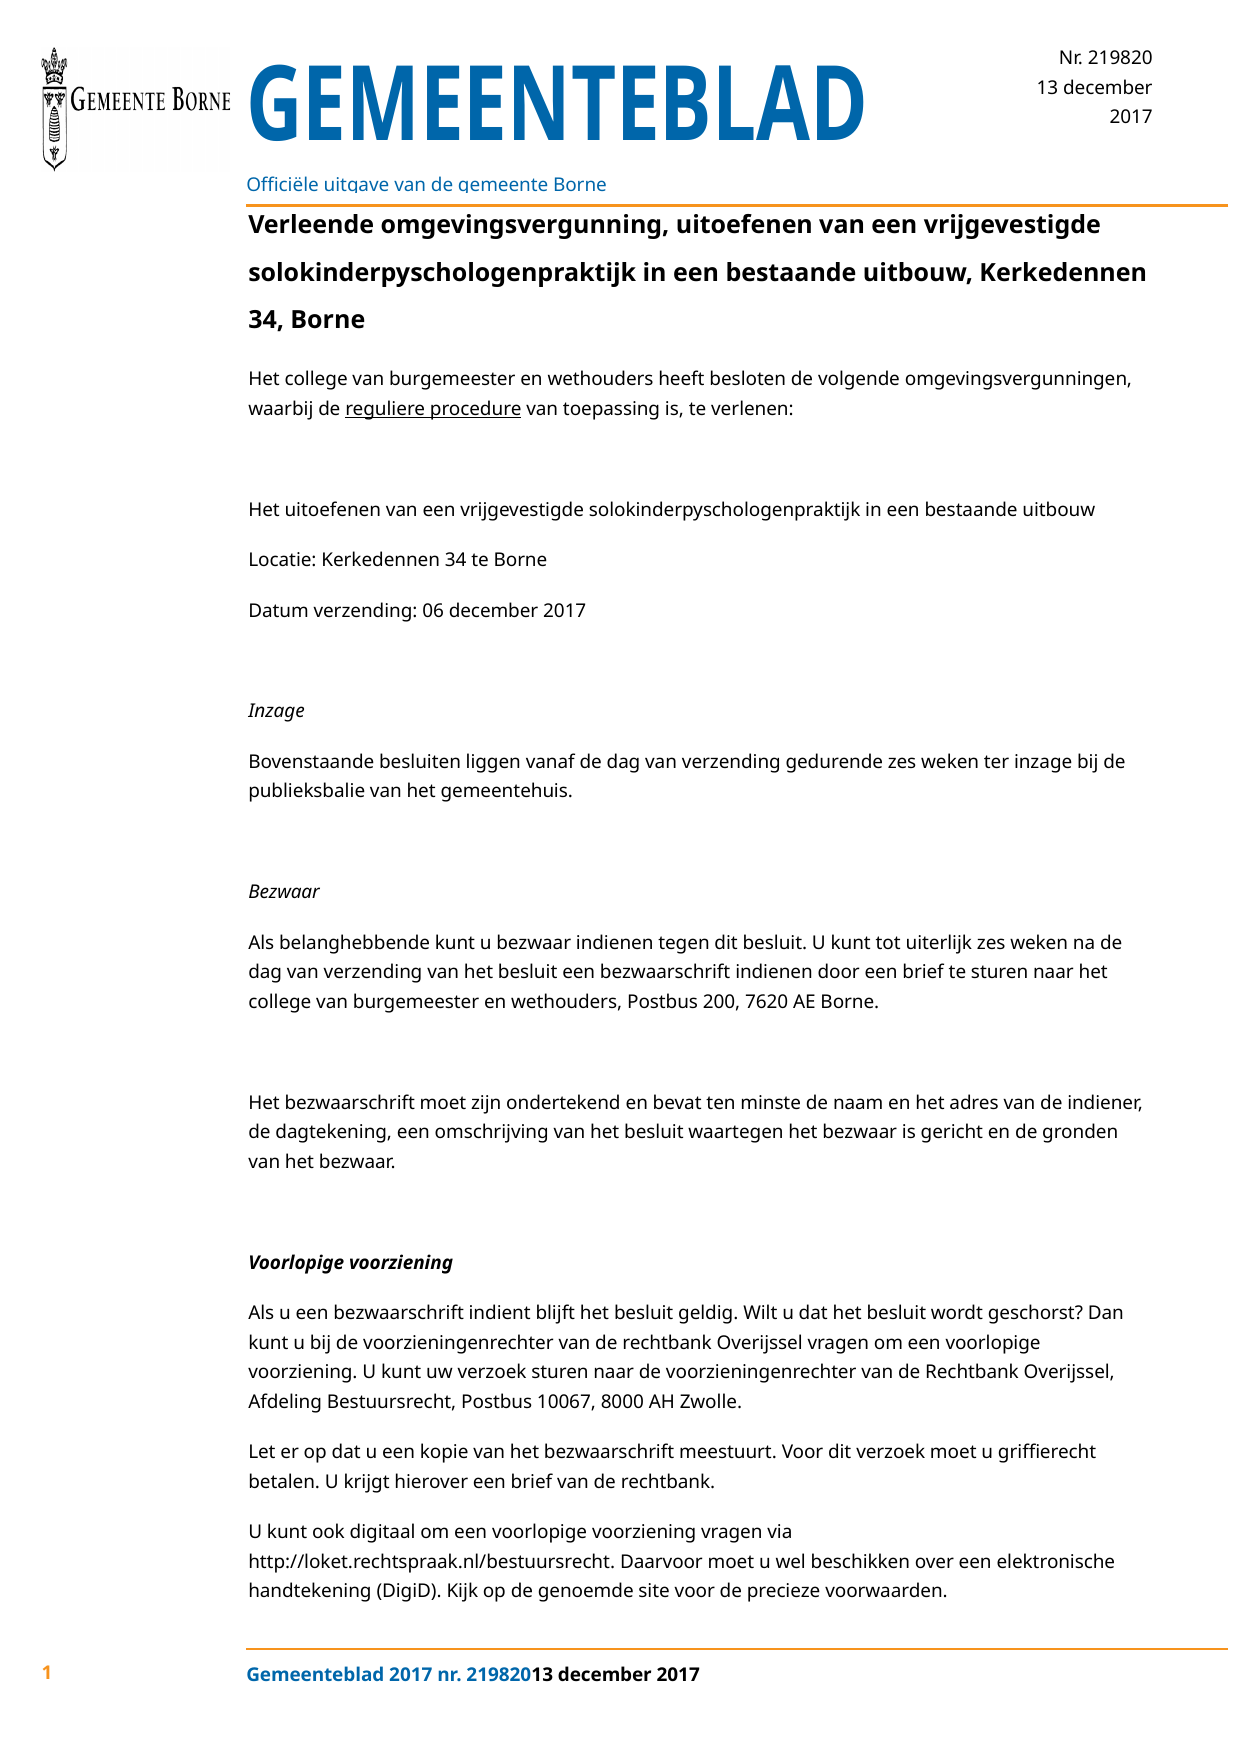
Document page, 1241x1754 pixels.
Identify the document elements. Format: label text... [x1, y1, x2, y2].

text Als belanghebbende kunt u bezwaar indienen tegen dit besluit. U kunt tot uiterlijk zes weken na de dag van verzending van het besluit een bezwaarschrift indienen door een brief te sturen naar het college van burgemeester en wethouders, Postbus 200, 7620 AE Borne. [248, 929, 1152, 1014]
text Bovenstaande besluiten liggen vanaf de dag van verzending gedurende zes weken ter inzage bij de publieksbalie van het gemeentehuis. [248, 748, 1152, 803]
text Locatie: Kerkedennen 34 te Borne [248, 546, 1152, 572]
text Let er op dat u een kopie van het bezwaarschrift meestuurt. Voor dit verzoek moet u griffierecht betalen. U krijgt hierover een brief van de rechtbank. [248, 1438, 1152, 1494]
text Inzage [248, 698, 1152, 723]
text Voorlopige voorziening [248, 1249, 1152, 1274]
text U kunt ook digitaal om een voorlopige voorziening vragen via http://loket.rechtspraak.nl/bestuursrecht. Daarvoor moet u wel beschikken over een elektronische handtekening (DigiD). Kijk op de genoemde site voor de precieze voorwaarden. [248, 1518, 1152, 1603]
picture [41, 47, 231, 172]
text Het college van burgemeester en wethouders heeft besloten de volgende omgevingsvergunningen, waarbij de reguliere procedure van toepassing is, te verlenen: [248, 366, 1152, 421]
text Verleende omgevingsvergunning, uitoefenen van een vrijgevestigde solokinderpyschologenpraktijk in een bestaande uitbouw, Kerkedennen 34, Borne [248, 207, 1152, 336]
text Bezwaar [248, 878, 1152, 904]
text Het bezwaarschrift moet zijn ondertekend en bevat ten minste de naam en het adres van de indiener, de dagtekening, een omschrijving van het besluit waartegen het bezwaar is gericht en de gronden van het bezwaar. [248, 1089, 1152, 1174]
text Als u een bezwaarschrift indient blijft het besluit geldig. Wilt u dat het besluit wordt geschorst? Dan kunt u bij de voorzieningenrechter van de rechtbank Overijssel vragen om een voorlopige voorziening. U kunt uw verzoek sturen naar de voorzieningenrechter van de Rechtbank Overijssel, Afdeling Bestuursrecht, Postbus 10067, 8000 AH Zwolle. [248, 1299, 1152, 1414]
text Het uitoefenen van een vrijgevestigde solokinderpyschologenpraktijk in een bestaande uitbouw [248, 496, 1152, 522]
text Datum verzending: 06 december 2017 [248, 597, 1152, 622]
